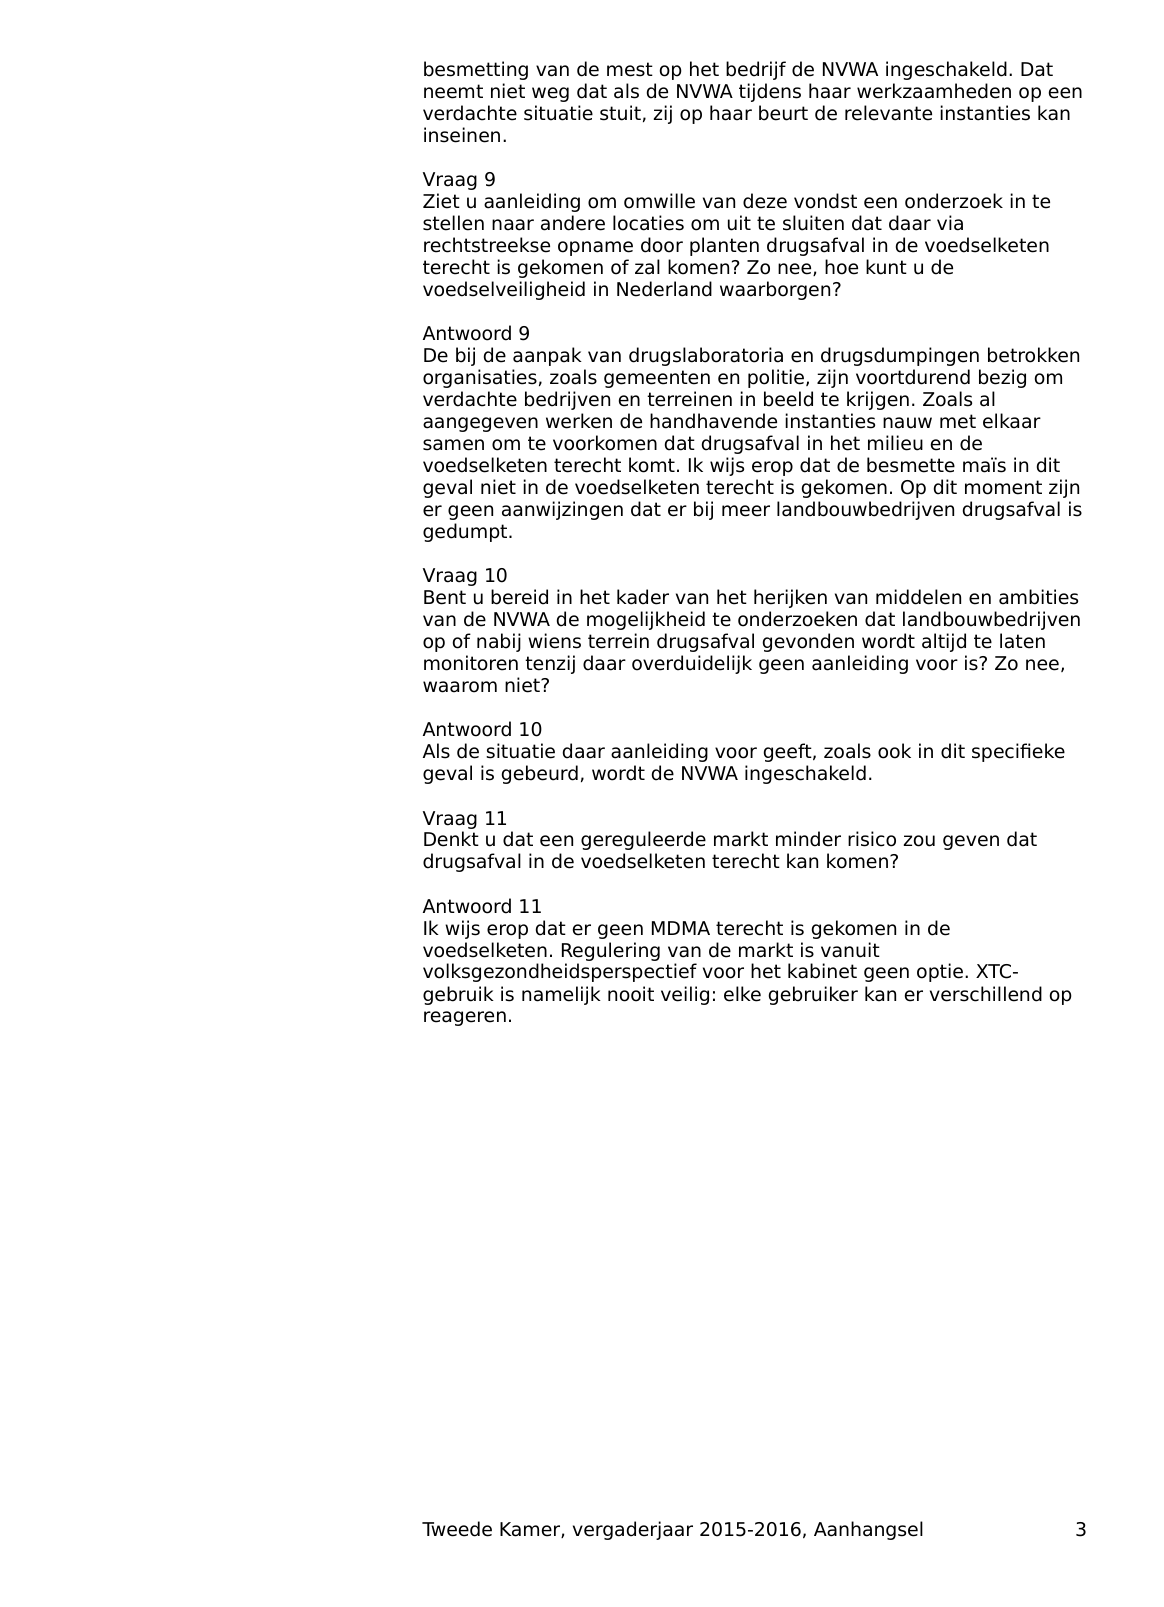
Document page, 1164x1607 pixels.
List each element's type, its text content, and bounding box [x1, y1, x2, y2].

text Vraag 10 [422, 565, 1087, 587]
text besmetting van de mest op het bedrijf de NVWA ingeschakeld. Dat neemt niet weg dat als de NVWA tijdens haar werkzaamheden op een verdachte situatie stuit, zij op haar beurt de relevante instanties kan inseinen. [422, 59, 1087, 147]
text De bij de aanpak van drugslaboratoria en drugsdumpingen betrokken organisaties, zoals gemeenten en politie, zijn voortdurend bezig om verdachte bedrijven en terreinen in beeld te krijgen. Zoals al aangegeven werken de handhavende instanties nauw met elkaar samen om te voorkomen dat drugsafval in het milieu en de voedselketen terecht komt. Ik wijs erop dat de besmette maïs in dit geval niet in de voedselketen terecht is gekomen. Op dit moment zijn er geen aanwijzingen dat er bij meer landbouwbedrijven drugsafval is gedumpt. [422, 345, 1087, 543]
text Denkt u dat een gereguleerde markt minder risico zou geven dat drugsafval in de voedselketen terecht kan komen? [422, 829, 1087, 873]
text Als de situatie daar aanleiding voor geeft, zoals ook in dit specifieke geval is gebeurd, wordt de NVWA ingeschakeld. [422, 741, 1087, 785]
text Antwoord 10 [422, 719, 1087, 741]
text Bent u bereid in het kader van het herijken van middelen en ambities van de NVWA de mogelijkheid te onderzoeken dat landbouwbedrijven op of nabij wiens terrein drugsafval gevonden wordt altijd te laten monitoren tenzij daar overduidelijk geen aanleiding voor is? Zo nee, waarom niet? [422, 587, 1087, 697]
text Antwoord 9 [422, 323, 1087, 345]
text Ziet u aanleiding om omwille van deze vondst een onderzoek in te stellen naar andere locaties om uit te sluiten dat daar via rechtstreekse opname door planten drugsafval in de voedselketen terecht is gekomen of zal komen? Zo nee, hoe kunt u de voedselveiligheid in Nederland waarborgen? [422, 191, 1087, 301]
text Ik wijs erop dat er geen MDMA terecht is gekomen in de voedselketen. Regulering van de markt is vanuit volksgezondheidsperspectief voor het kabinet geen optie. XTC-gebruik is namelijk nooit veilig: elke gebruiker kan er verschillend op reageren. [422, 917, 1087, 1027]
text Vraag 11 [422, 807, 1087, 829]
text Antwoord 11 [422, 896, 1087, 917]
text Vraag 9 [422, 169, 1087, 191]
